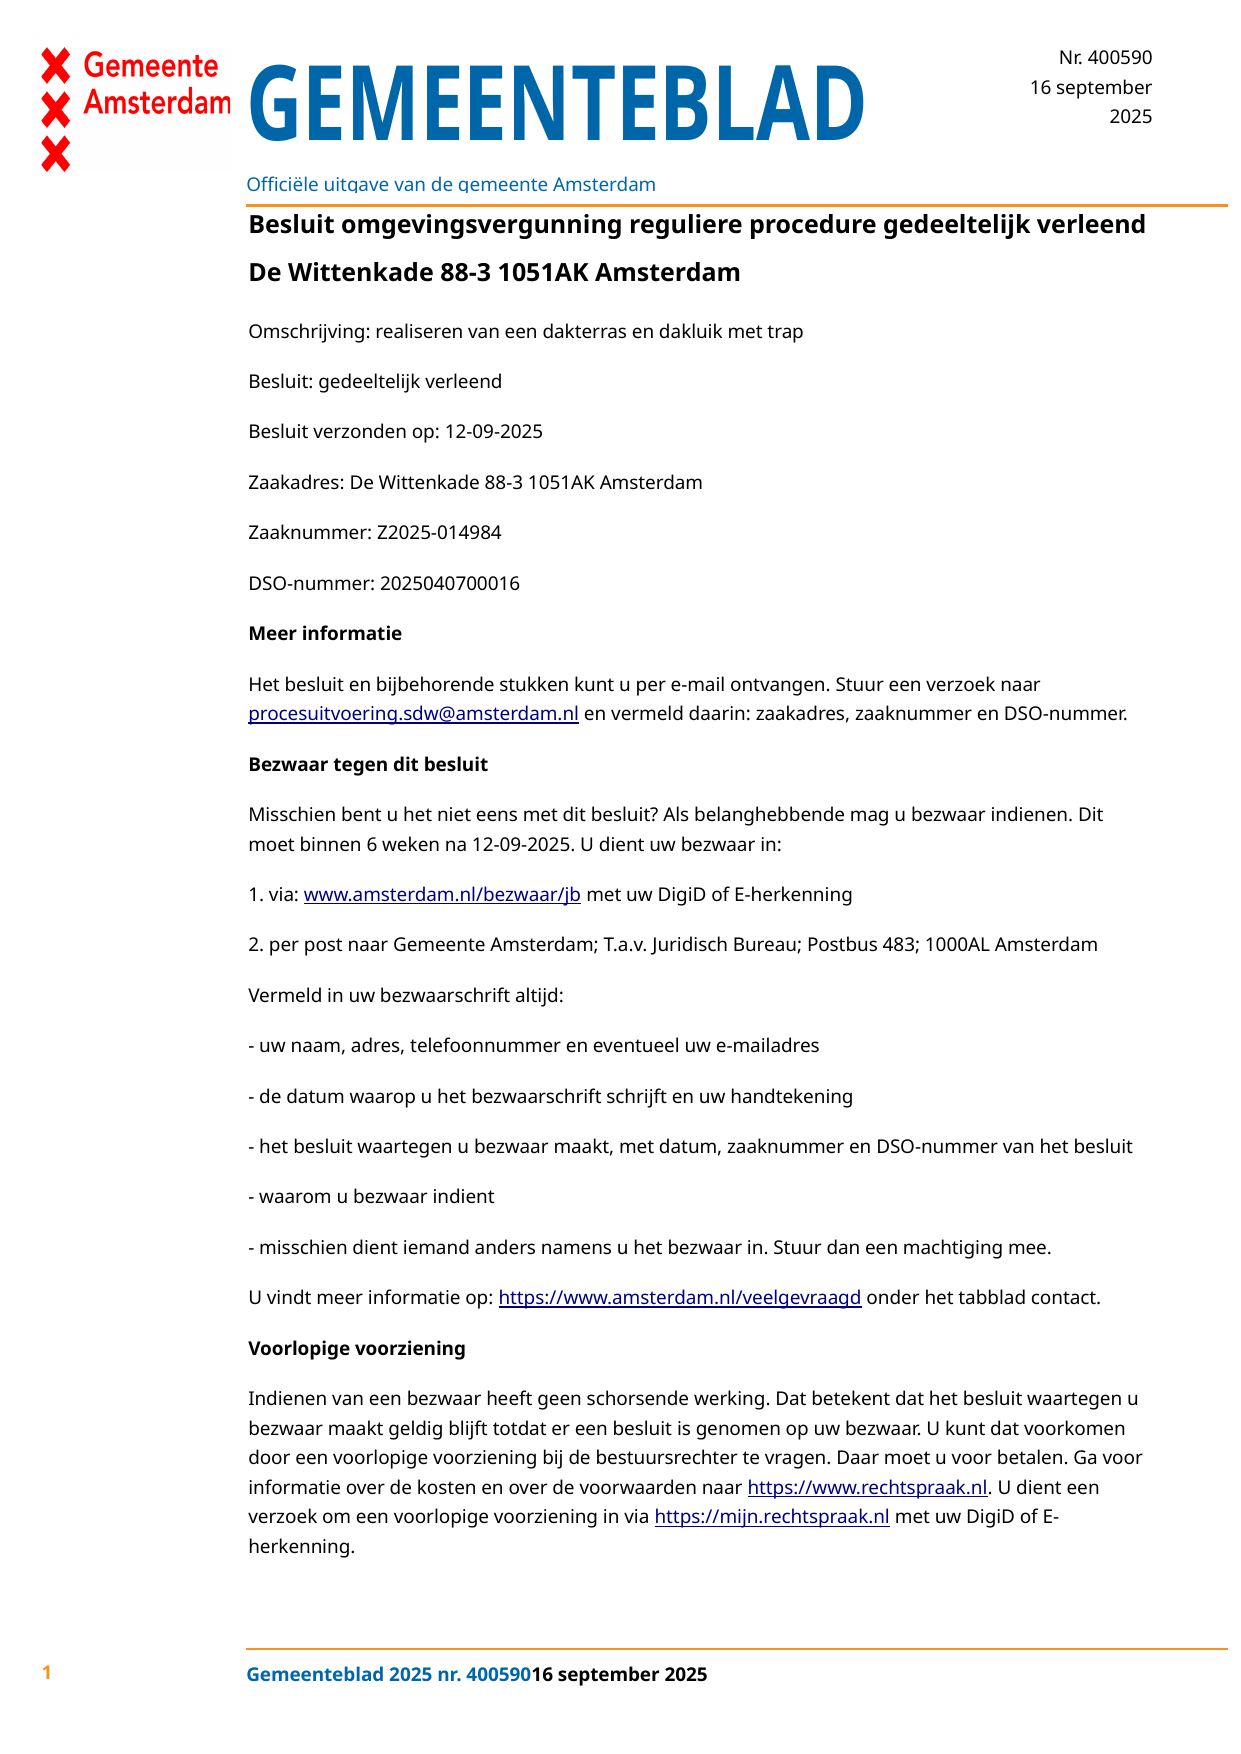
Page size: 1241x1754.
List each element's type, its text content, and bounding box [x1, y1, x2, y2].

text Besluit: gedeeltelijk verleend [248, 368, 1152, 394]
text - de datum waarop u het bezwaarschrift schrijft en uw handtekening [248, 1083, 1152, 1109]
text - het besluit waartegen u bezwaar maakt, met datum, zaaknummer en DSO-nummer van het besluit [248, 1133, 1152, 1159]
text Besluit omgevingsvergunning reguliere procedure gedeeltelijk verleend De Wittenkade 88-3 1051AK Amsterdam [248, 207, 1152, 288]
text Meer informatie [248, 620, 1152, 646]
picture [41, 47, 231, 172]
text Zaaknummer: Z2025-014984 [248, 519, 1152, 545]
text Misschien bent u het niet eens met dit besluit? Als belanghebbende mag u bezwaar indienen. Dit moet binnen 6 weken na 12-09-2025. U dient uw bezwaar in: [248, 801, 1152, 857]
text 1. via: www.amsterdam.nl/bezwaar/jb met uw DigiD of E-herkenning [248, 881, 1152, 907]
text Indienen van een bezwaar heeft geen schorsende werking. Dat betekent dat het besluit waartegen u bezwaar maakt geldig blijft totdat er een besluit is genomen op uw bezwaar. U kunt dat voorkomen door een voorlopige voorziening bij de bestuursrechter te vragen. Daar moet u voor betalen. Ga voor informatie over de kosten en over de voorwaarden naar https://www.rechtspraak.nl. U dient een verzoek om een voorlopige voorziening in via https://mijn.rechtspraak.nl met uw DigiD of E-herkenning. [248, 1385, 1152, 1559]
text Voorlopige voorziening [248, 1335, 1152, 1361]
text - misschien dient iemand anders namens u het bezwaar in. Stuur dan een machtiging mee. [248, 1234, 1152, 1260]
text Het besluit en bijbehorende stukken kunt u per e-mail ontvangen. Stuur een verzoek naar procesuitvoering.sdw@amsterdam.nl en vermeld daarin: zaakadres, zaaknummer en DSO-nummer. [248, 671, 1152, 726]
text U vindt meer informatie op: https://www.amsterdam.nl/veelgevraagd onder het tabblad contact. [248, 1284, 1152, 1310]
text Besluit verzonden op: 12-09-2025 [248, 419, 1152, 444]
text Bezwaar tegen dit besluit [248, 751, 1152, 777]
text - uw naam, adres, telefoonnummer en eventueel uw e-mailadres [248, 1032, 1152, 1058]
text 2. per post naar Gemeente Amsterdam; T.a.v. Juridisch Bureau; Postbus 483; 1000AL Amsterdam [248, 932, 1152, 957]
text Vermeld in uw bezwaarschrift altijd: [248, 982, 1152, 1008]
text Zaakadres: De Wittenkade 88-3 1051AK Amsterdam [248, 469, 1152, 495]
text DSO-nummer: 2025040700016 [248, 570, 1152, 596]
text Omschrijving: realiseren van een dakterras en dakluik met trap [248, 318, 1152, 344]
text - waarom u bezwaar indient [248, 1184, 1152, 1209]
